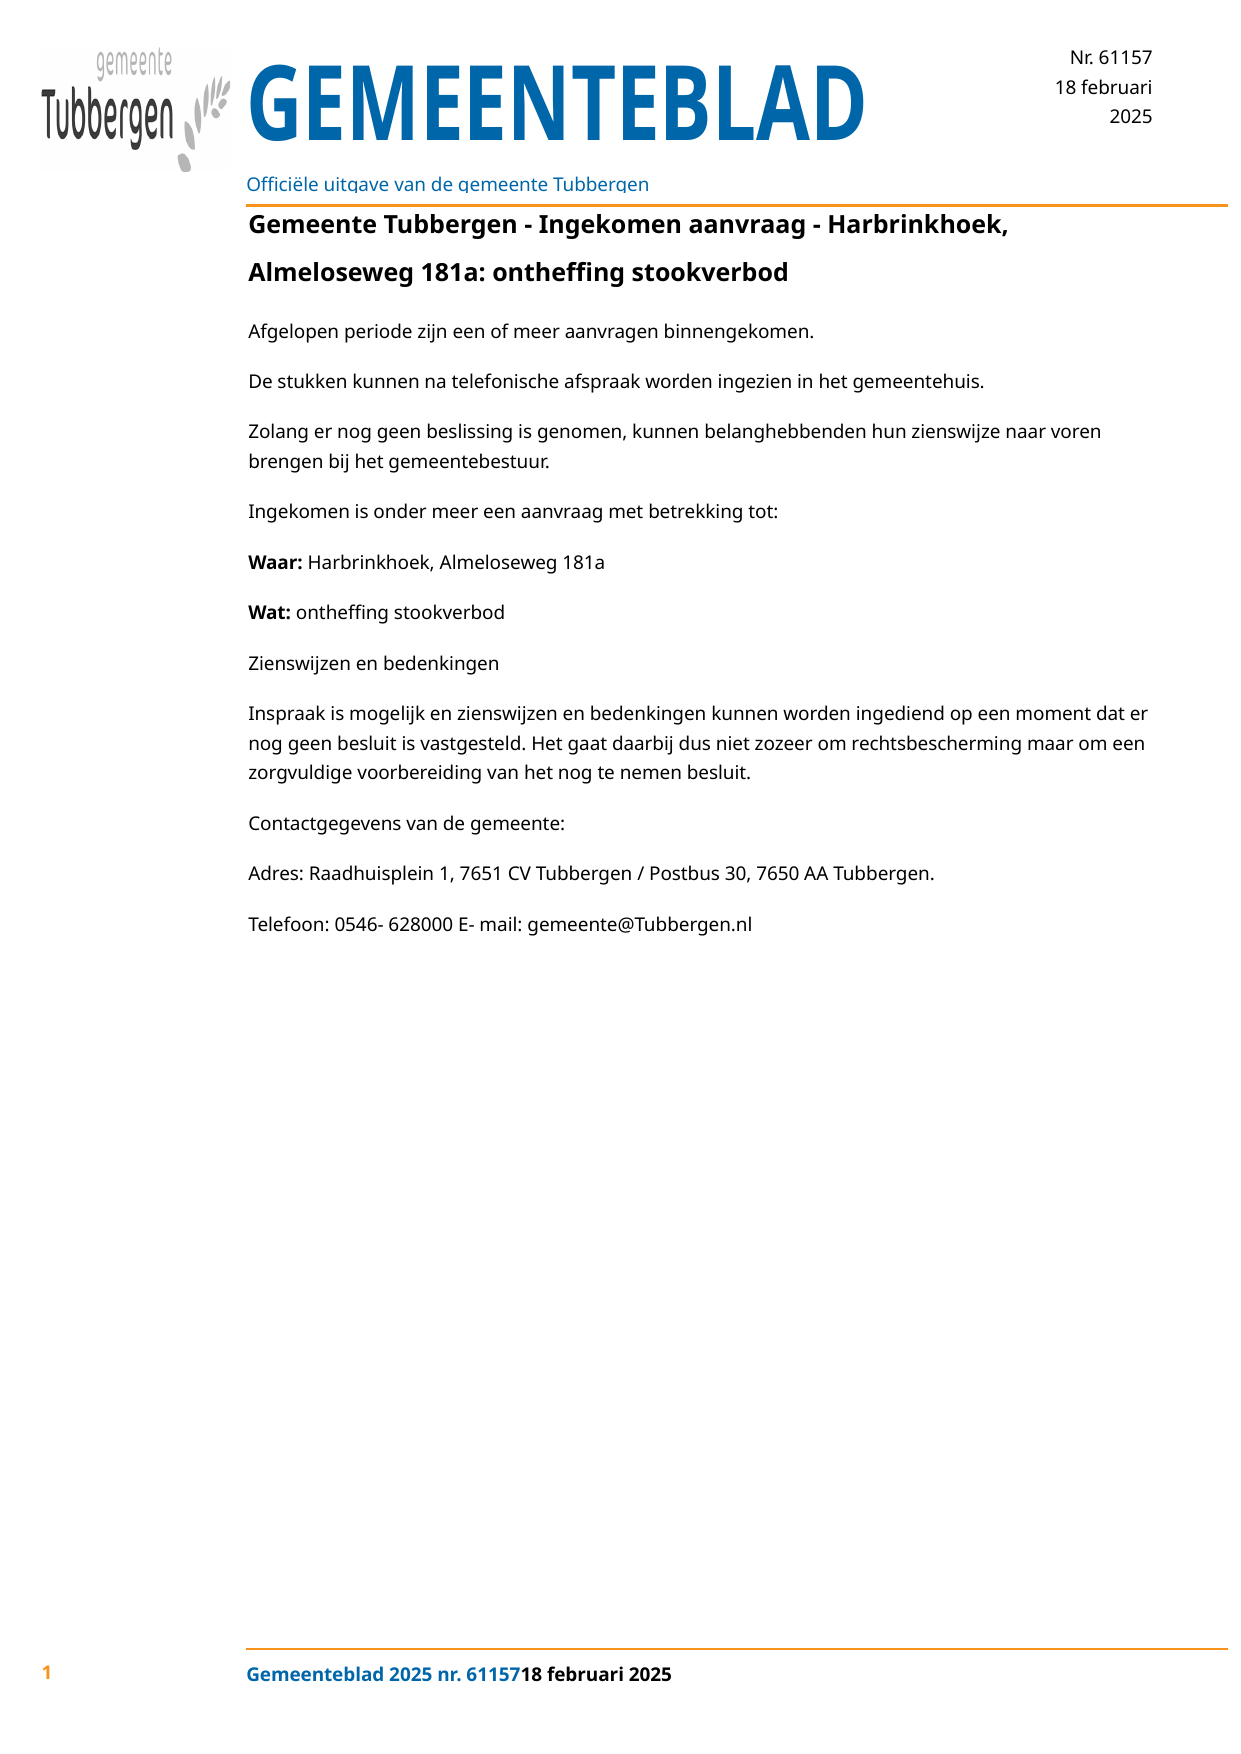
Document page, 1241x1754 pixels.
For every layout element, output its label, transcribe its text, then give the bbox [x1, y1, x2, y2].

text Afgelopen periode zijn een of meer aanvragen binnengekomen. [248, 318, 1152, 344]
text Contactgegevens van de gemeente: [248, 810, 1152, 836]
text Gemeente Tubbergen - Ingekomen aanvraag - Harbrinkhoek, Almeloseweg 181a: ontheffing stookverbod [248, 207, 1152, 288]
text Wat: ontheffing stookverbod [248, 599, 1152, 625]
text De stukken kunnen na telefonische afspraak worden ingezien in het gemeentehuis. [248, 368, 1152, 394]
text Ingekomen is onder meer een aanvraag met betrekking tot: [248, 499, 1152, 524]
text Adres: Raadhuisplein 1, 7651 CV Tubbergen / Postbus 30, 7650 AA Tubbergen. [248, 860, 1152, 886]
text Waar: Harbrinkhoek, Almeloseweg 181a [248, 549, 1152, 575]
picture [41, 47, 231, 172]
text Zienswijzen en bedenkingen [248, 650, 1152, 676]
text Zolang er nog geen beslissing is genomen, kunnen belanghebbenden hun zienswijze naar voren brengen bij het gemeentebestuur. [248, 419, 1152, 474]
text Telefoon: 0546- 628000 E- mail: gemeente@Tubbergen.nl [248, 911, 1152, 937]
text Inspraak is mogelijk en zienswijzen en bedenkingen kunnen worden ingediend op een moment dat er nog geen besluit is vastgesteld. Het gaat daarbij dus niet zozeer om rechtsbescherming maar om een zorgvuldige voorbereiding van het nog te nemen besluit. [248, 700, 1152, 785]
